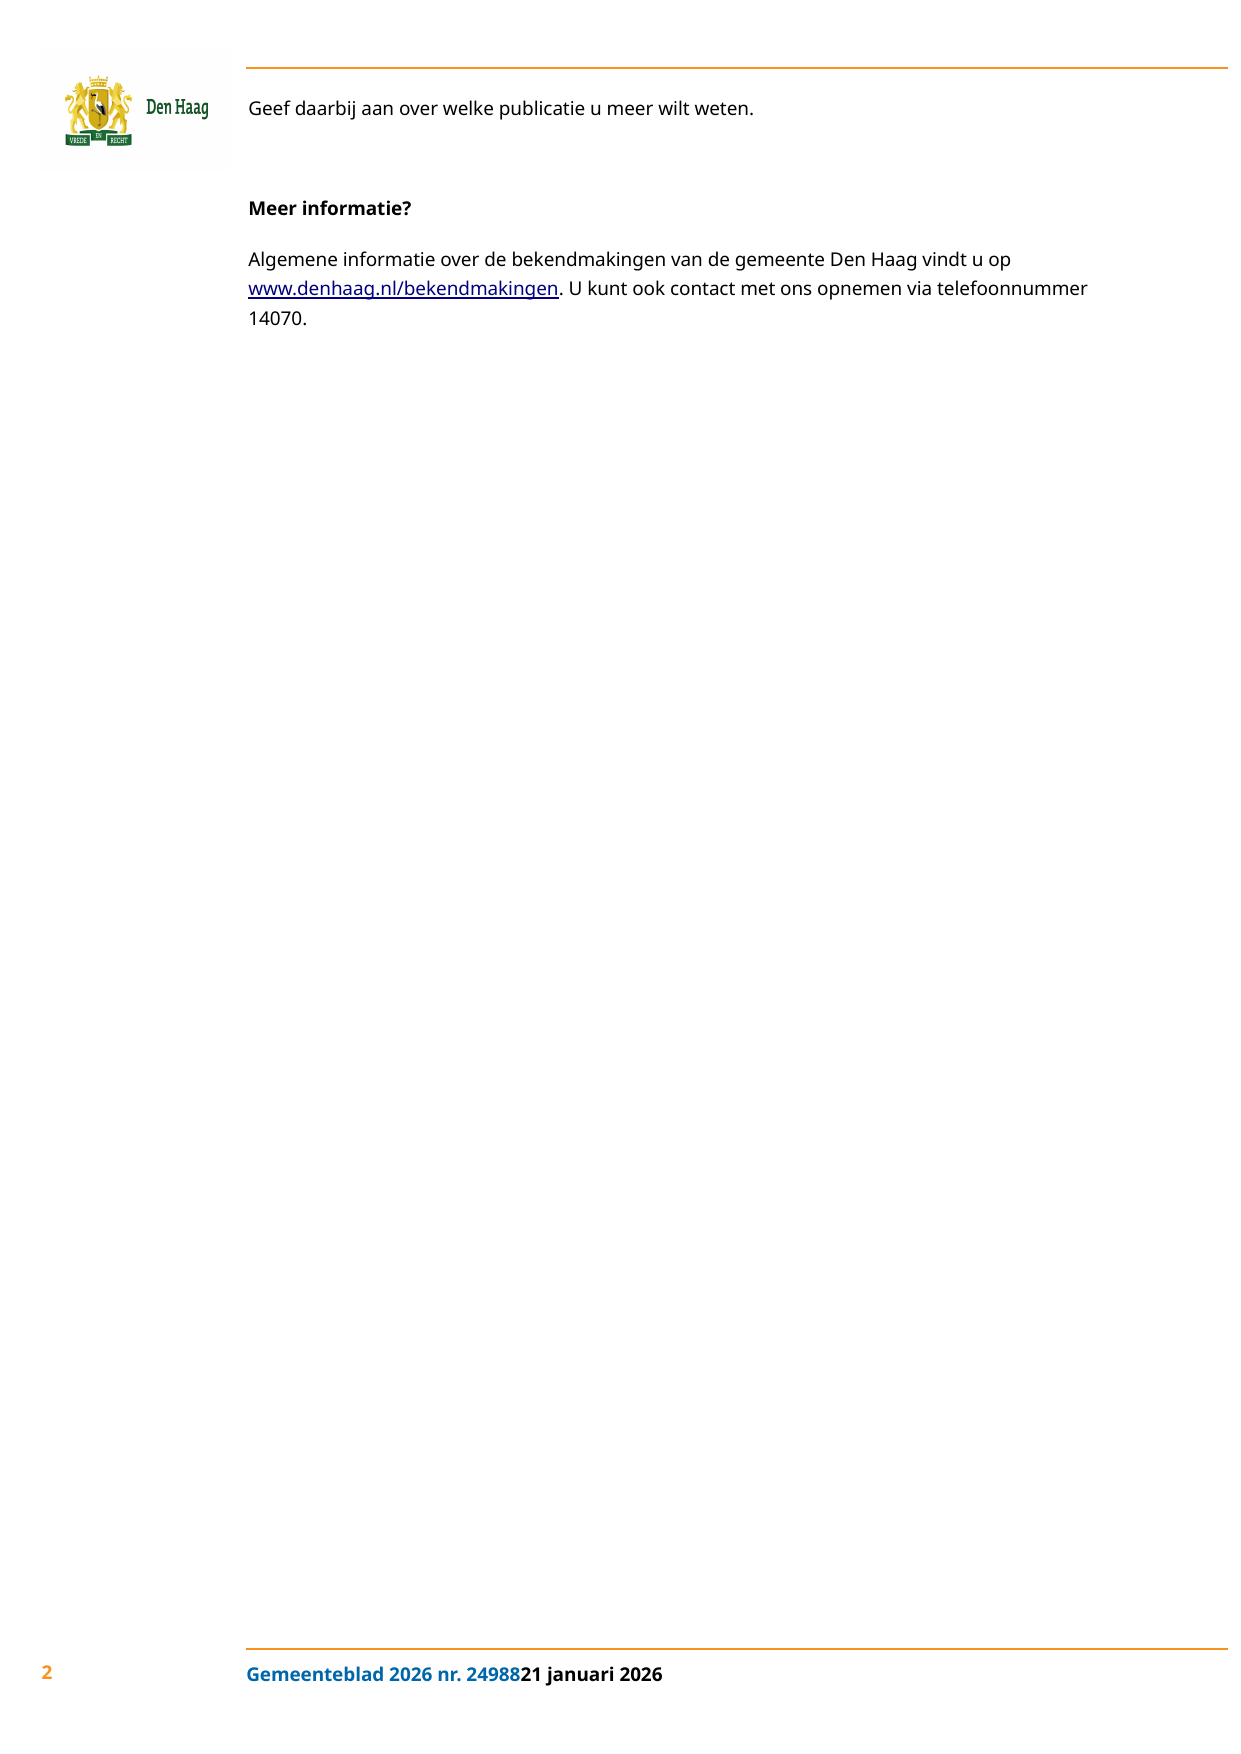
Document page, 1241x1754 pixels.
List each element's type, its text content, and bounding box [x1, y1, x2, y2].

text Meer informatie? [248, 196, 1152, 221]
text Geef daarbij aan over welke publicatie u meer wilt weten. [248, 95, 1152, 121]
picture [41, 47, 231, 172]
text Algemene informatie over de bekendmakingen van de gemeente Den Haag vindt u op www.denhaag.nl/bekendmakingen. U kunt ook contact met ons opnemen via telefoonnummer 14070. [248, 246, 1152, 331]
